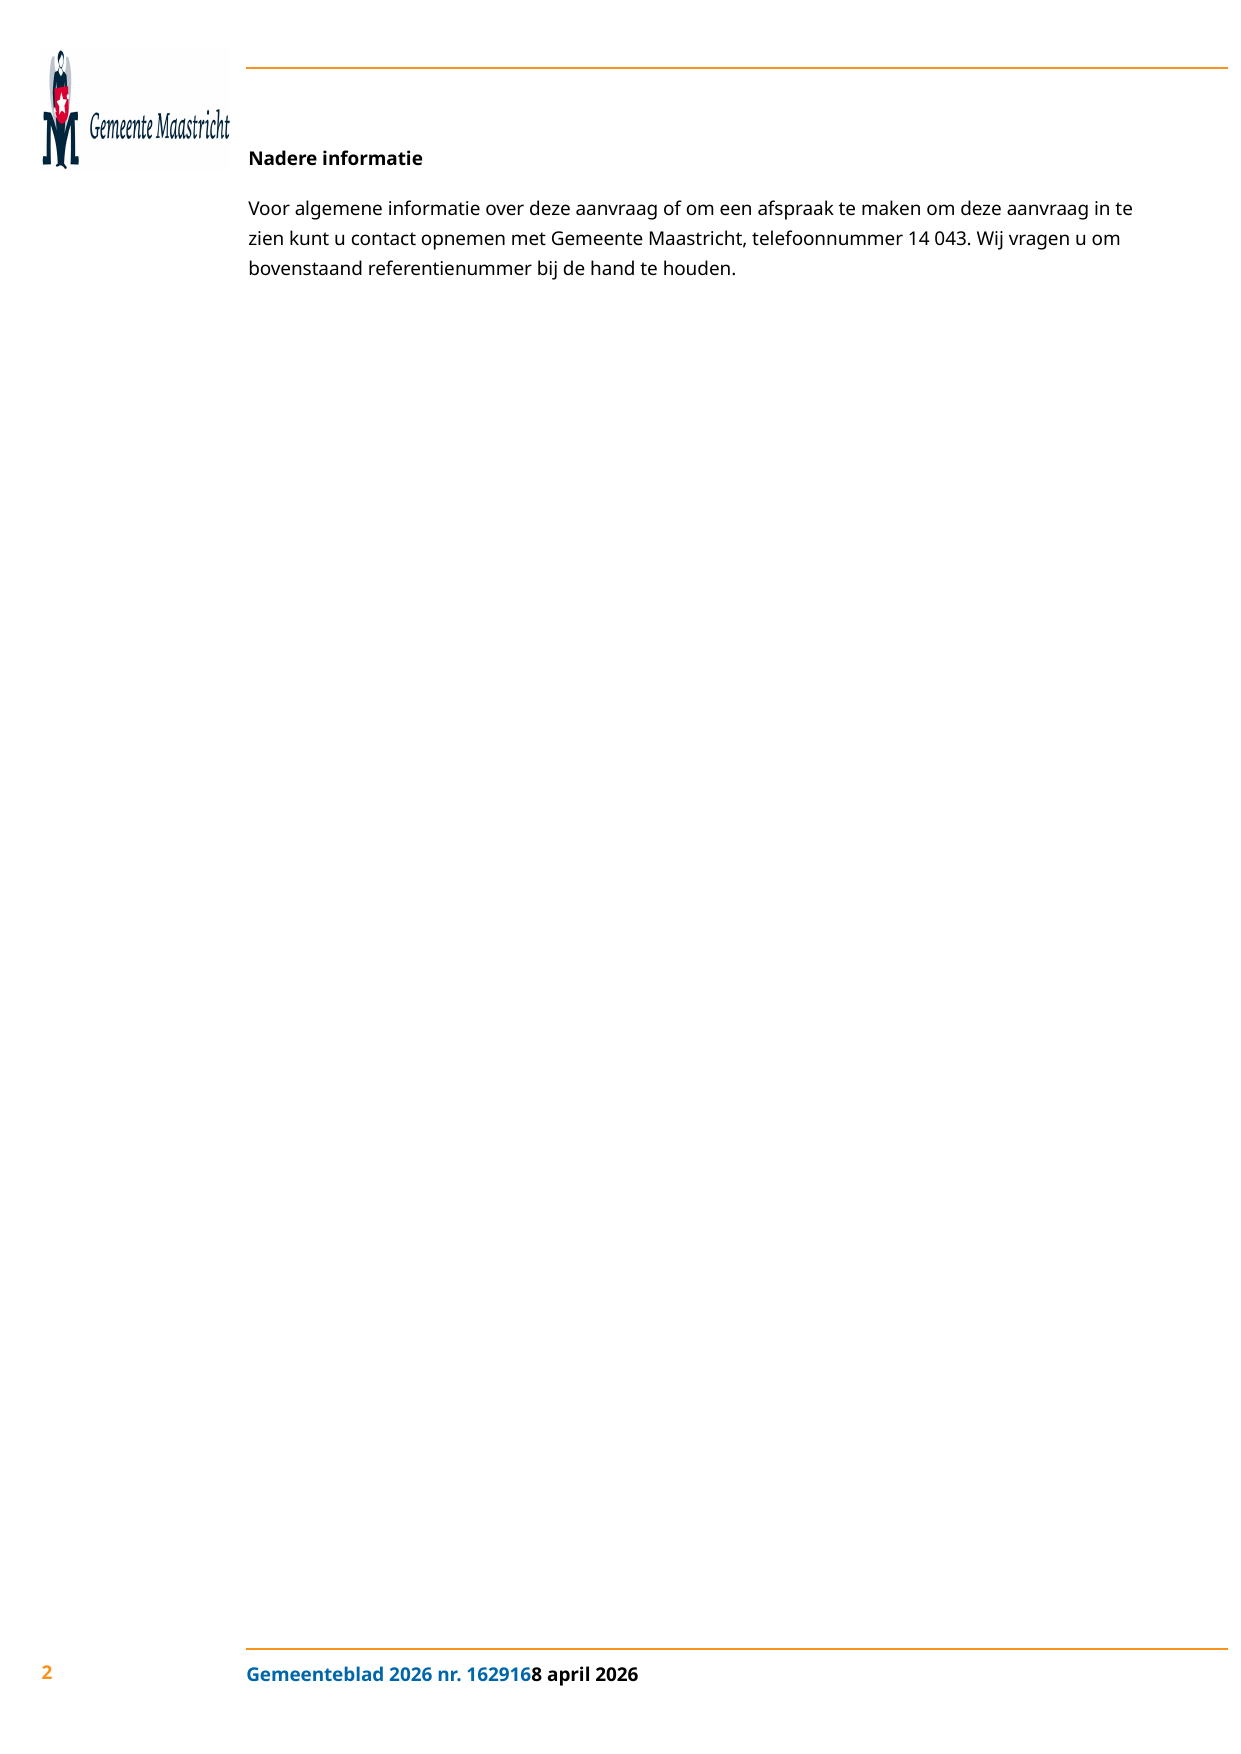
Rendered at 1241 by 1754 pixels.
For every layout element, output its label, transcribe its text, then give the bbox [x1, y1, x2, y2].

text Nadere informatie [248, 145, 1152, 171]
picture [41, 47, 231, 172]
text Voor algemene informatie over deze aanvraag of om een afspraak te maken om deze aanvraag in te zien kunt u contact opnemen met Gemeente Maastricht, telefoonnummer 14 043. Wij vragen u om bovenstaand referentienummer bij de hand te houden. [248, 196, 1152, 281]
